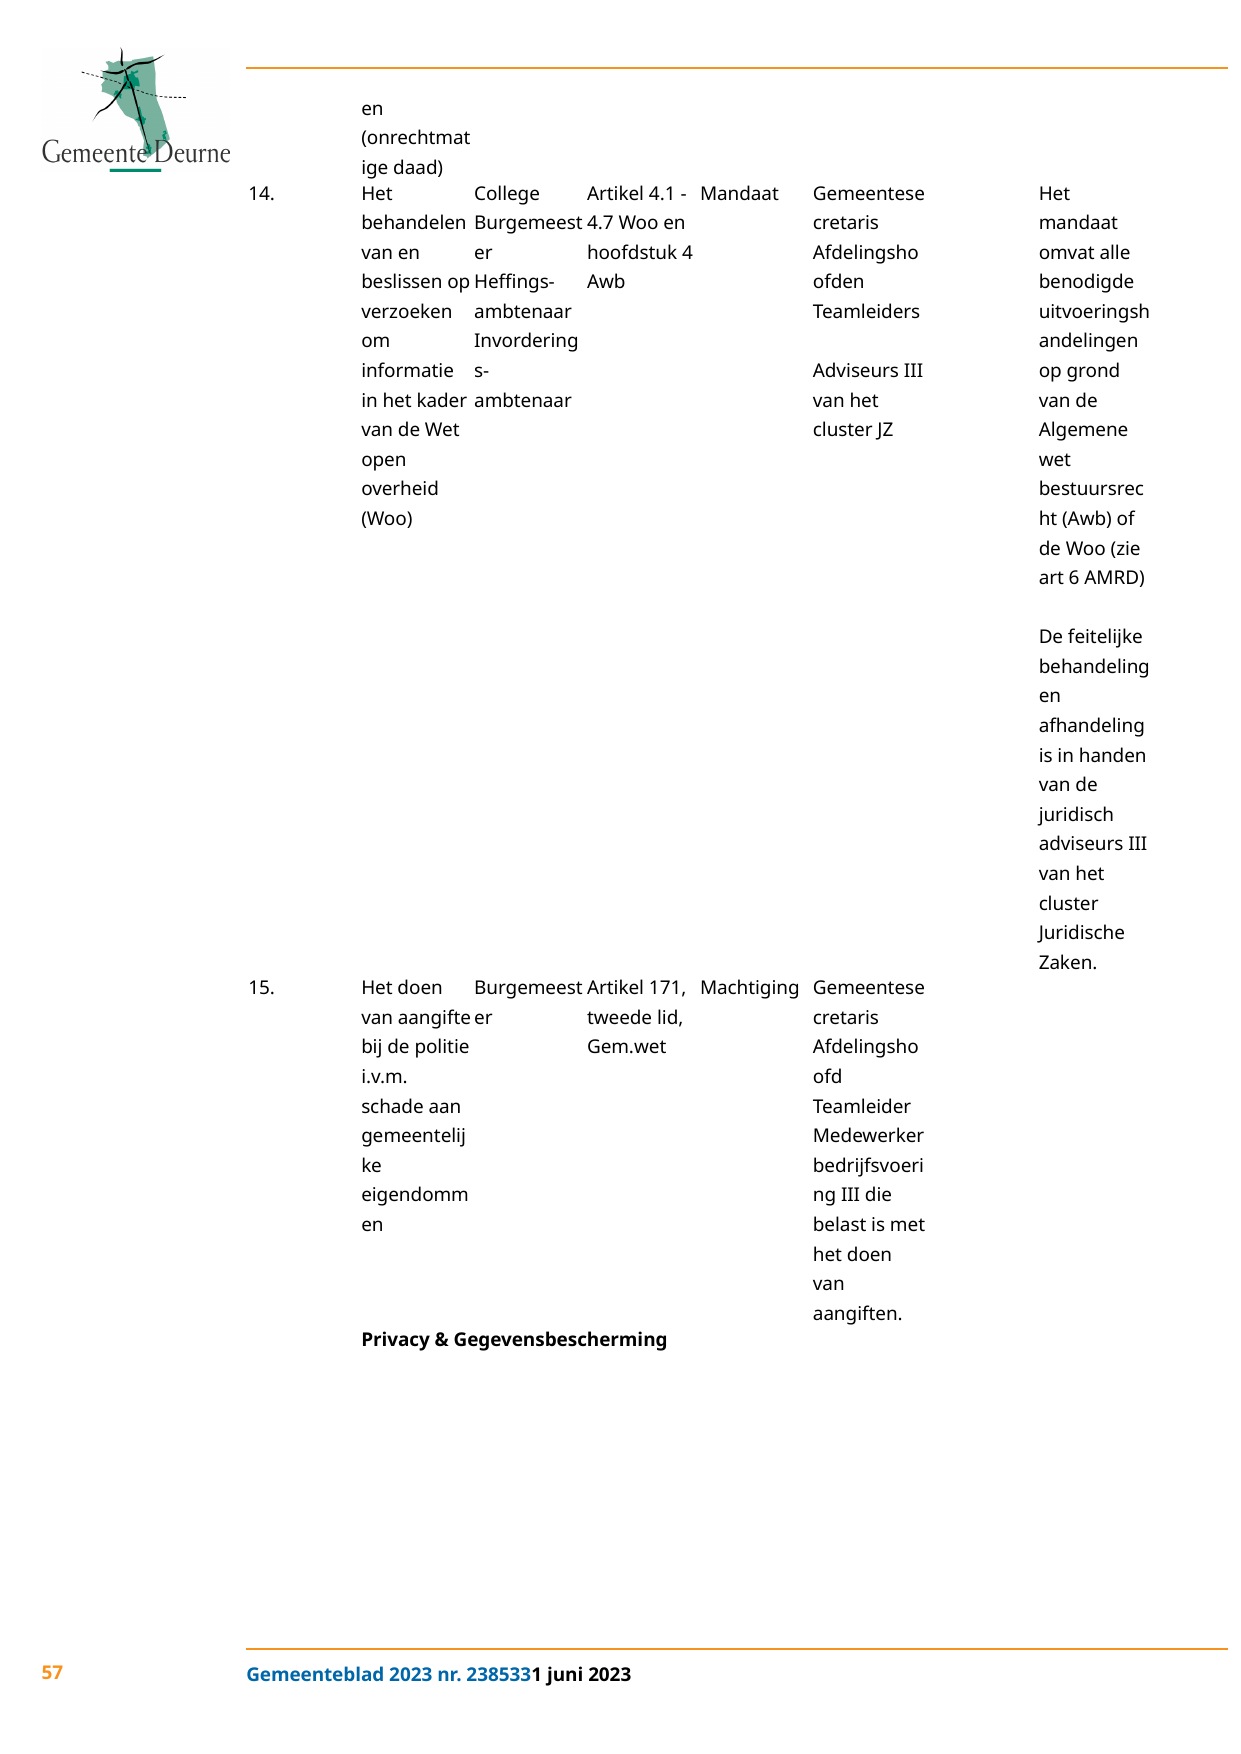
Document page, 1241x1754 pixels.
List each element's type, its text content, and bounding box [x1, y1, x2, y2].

table_cell [813, 95, 926, 180]
table_cell Burgemeester [474, 975, 587, 1326]
table_cell 14. [248, 180, 361, 974]
table_cell Artikel 171, tweede lid, Gem.wet [587, 975, 700, 1326]
table_cell [587, 95, 700, 180]
table_cell [1039, 95, 1152, 180]
table_cell [926, 975, 1038, 1326]
table_cell Het doen van aangifte bij de politie i.v.m. schade aan gemeentelijke eigendommen [361, 975, 474, 1326]
table_cell en (onrechtmatige daad) [361, 95, 474, 180]
table_cell [926, 180, 1038, 974]
table_cell 15. [248, 975, 361, 1326]
table_cell [248, 95, 361, 180]
table_cell [926, 95, 1038, 180]
picture [41, 47, 231, 172]
table_cell Mandaat [700, 180, 813, 974]
table_cell Privacy & Gegevensbescherming [361, 1326, 1152, 1351]
table_cell College Burgemeester Heffings- ambtenaar Invorderings-ambtenaar [474, 180, 587, 974]
table_cell [1039, 975, 1152, 1326]
table_cell [474, 95, 587, 180]
table_cell Het mandaat omvat alle benodigde uitvoeringshandelingen op grond van de Algemene wet bestuursrecht (Awb) of de Woo (zie art 6 AMRD) De feitelijke behandeling en afhandeling is in handen van de juridisch adviseurs III van het cluster Juridische Zaken. [1039, 180, 1152, 974]
table_cell Artikel 4.1 -4.7 Woo en hoofdstuk 4 Awb [587, 180, 700, 974]
table_cell Gemeentesecretaris Afdelingshoofd Teamleider Medewerker bedrijfsvoering III die belast is met het doen van aangiften. [813, 975, 926, 1326]
table_cell [700, 95, 813, 180]
table_cell Machtiging [700, 975, 813, 1326]
table_cell Het behandelen van en beslissen op verzoeken om informatie in het kader van de Wet open overheid (Woo) [361, 180, 474, 974]
table_cell [248, 1326, 361, 1351]
table_cell Gemeentesecretaris Afdelingshoofden Teamleiders Adviseurs III van het cluster JZ [813, 180, 926, 974]
